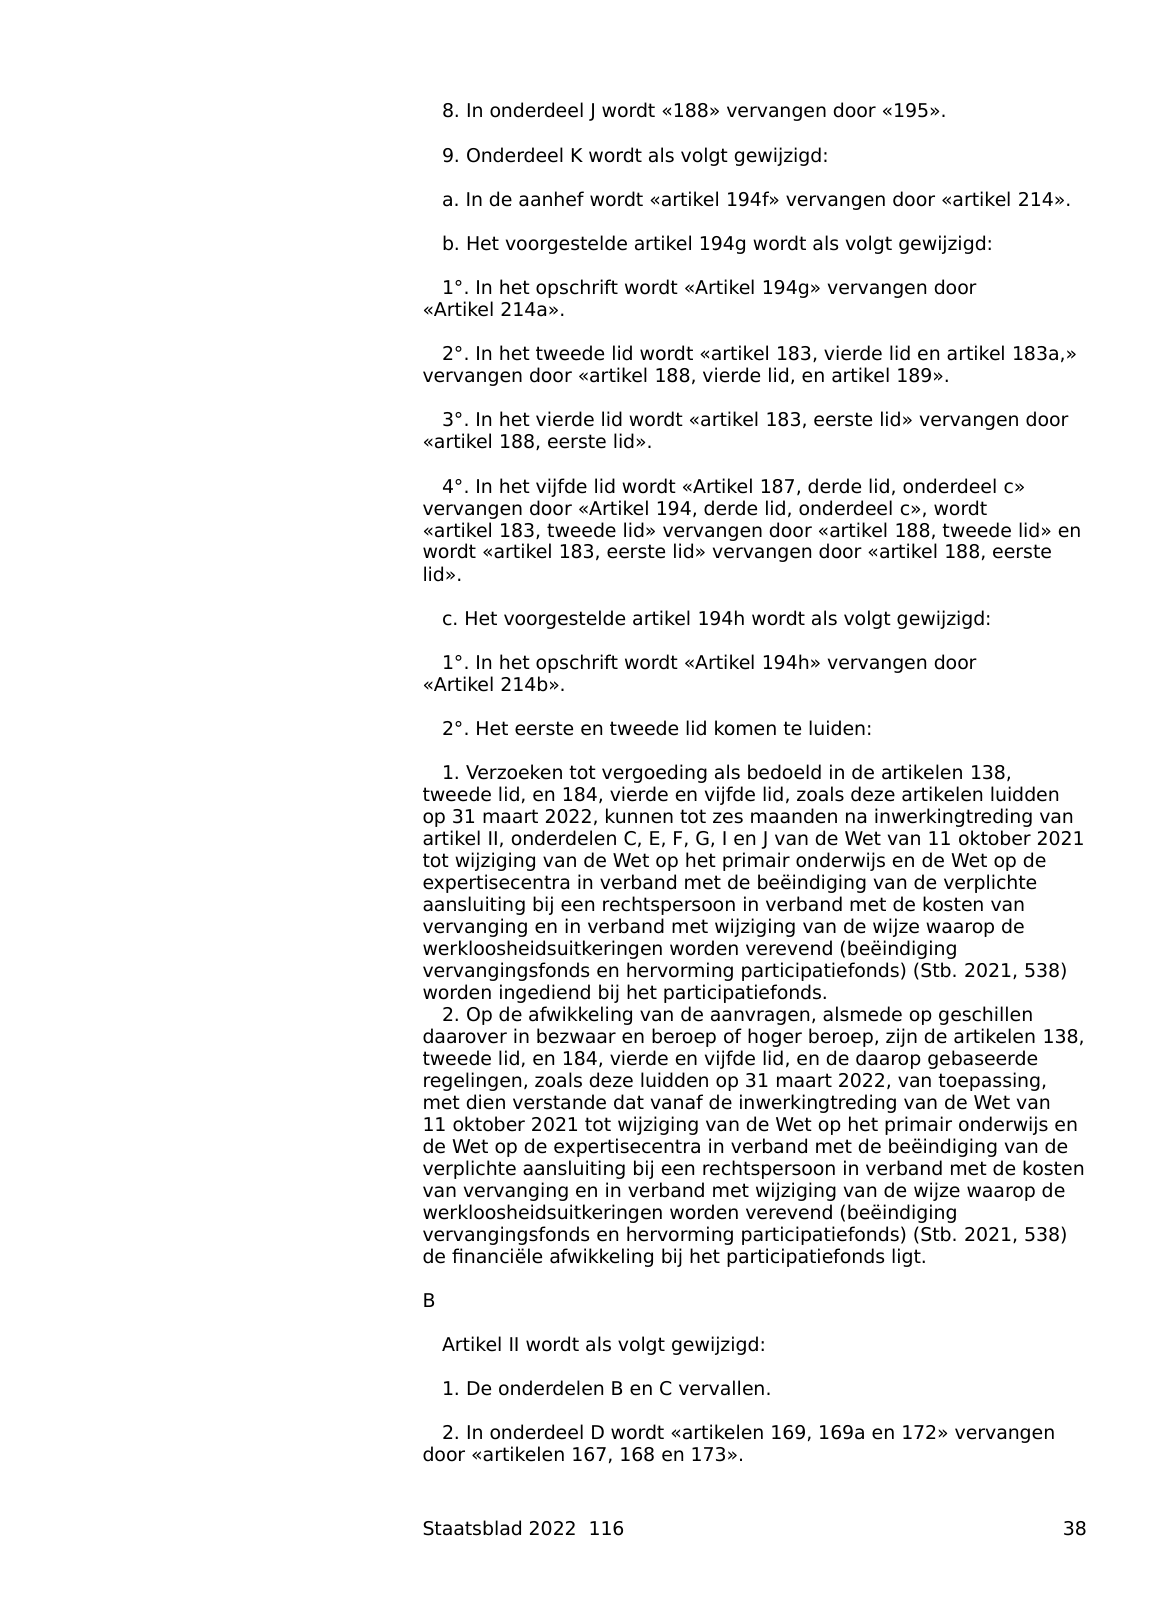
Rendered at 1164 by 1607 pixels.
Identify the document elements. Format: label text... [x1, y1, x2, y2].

text 2. In onderdeel D wordt «artikelen 169, 169a en 172» vervangen door «artikelen 167, 168 en 173». [422, 1422, 1087, 1466]
text 1°. In het opschrift wordt «Artikel 194h» vervangen door «Artikel 214b». [422, 652, 1087, 696]
text 2. Op de afwikkeling van de aanvragen, alsmede op geschillen daarover in bezwaar en beroep of hoger beroep, zijn de artikelen 138, tweede lid, en 184, vierde en vijfde lid, en de daarop gebaseerde regelingen, zoals deze luidden op 31 maart 2022, van toepassing, met dien verstande dat vanaf de inwerkingtreding van de Wet van 11 oktober 2021 tot wijziging van de Wet op het primair onderwijs en de Wet op de expertisecentra in verband met de beëindiging van de verplichte aansluiting bij een rechtspersoon in verband met de kosten van vervanging en in verband met wijziging van de wijze waarop de werkloosheidsuitkeringen worden verevend (beëindiging vervangingsfonds en hervorming participatiefonds) (Stb. 2021, 538) de financiële afwikkeling bij het participatiefonds ligt. [422, 1004, 1087, 1268]
text Artikel II wordt als volgt gewijzigd: [422, 1334, 1087, 1356]
text 4°. In het vijfde lid wordt «Artikel 187, derde lid, onderdeel c» vervangen door «Artikel 194, derde lid, onderdeel c», wordt «artikel 183, tweede lid» vervangen door «artikel 188, tweede lid» en wordt «artikel 183, eerste lid» vervangen door «artikel 188, eerste lid». [422, 476, 1087, 585]
text 8. In onderdeel J wordt «188» vervangen door «195». [422, 100, 1087, 122]
text b. Het voorgestelde artikel 194g wordt als volgt gewijzigd: [422, 233, 1087, 255]
text 1. De onderdelen B en C vervallen. [422, 1378, 1087, 1400]
text 2°. Het eerste en tweede lid komen te luiden: [422, 718, 1087, 740]
text a. In de aanhef wordt «artikel 194f» vervangen door «artikel 214». [422, 189, 1087, 211]
text 1. Verzoeken tot vergoeding als bedoeld in de artikelen 138, tweede lid, en 184, vierde en vijfde lid, zoals deze artikelen luidden op 31 maart 2022, kunnen tot zes maanden na inwerkingtreding van artikel II, onderdelen C, E, F, G, I en J van de Wet van 11 oktober 2021 tot wijziging van de Wet op het primair onderwijs en de Wet op de expertisecentra in verband met de beëindiging van de verplichte aansluiting bij een rechtspersoon in verband met de kosten van vervanging en in verband met wijziging van de wijze waarop de werkloosheidsuitkeringen worden verevend (beëindiging vervangingsfonds en hervorming participatiefonds) (Stb. 2021, 538) worden ingediend bij het participatiefonds. [422, 762, 1087, 1004]
text B [422, 1290, 1087, 1312]
text 2°. In het tweede lid wordt «artikel 183, vierde lid en artikel 183a,» vervangen door «artikel 188, vierde lid, en artikel 189». [422, 343, 1087, 387]
text c. Het voorgestelde artikel 194h wordt als volgt gewijzigd: [422, 608, 1087, 629]
text 1°. In het opschrift wordt «Artikel 194g» vervangen door «Artikel 214a». [422, 277, 1087, 321]
text 9. Onderdeel K wordt als volgt gewijzigd: [422, 144, 1087, 167]
text 3°. In het vierde lid wordt «artikel 183, eerste lid» vervangen door «artikel 188, eerste lid». [422, 409, 1087, 453]
